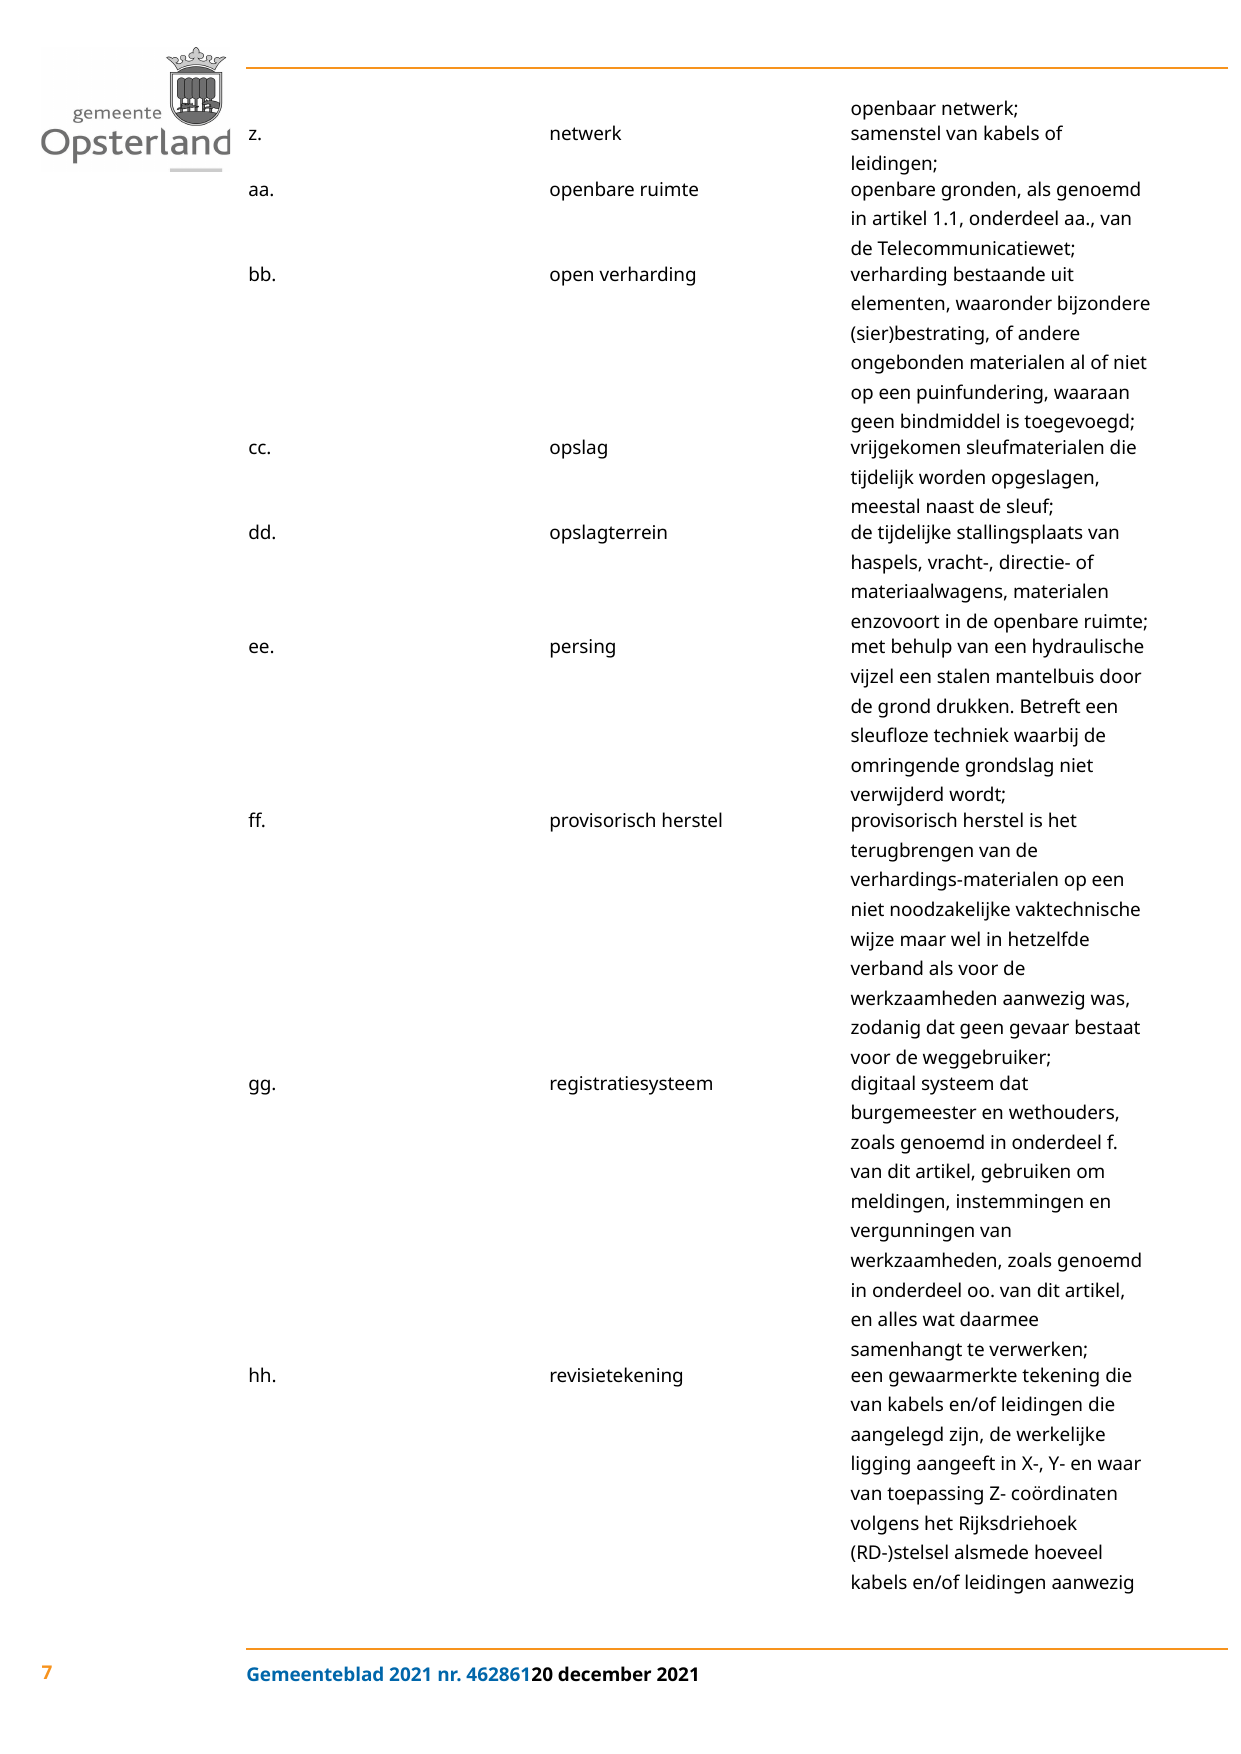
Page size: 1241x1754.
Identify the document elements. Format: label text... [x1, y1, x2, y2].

table_cell [248, 95, 549, 121]
table_cell gg. [248, 1070, 549, 1362]
table_cell [549, 95, 850, 121]
table_cell digitaal systeem dat burgemeester en wethouders, zoals genoemd in onderdeel f. van dit artikel, gebruiken om meldingen, instemmingen en vergunningen van werkzaamheden, zoals genoemd in onderdeel oo. van dit artikel, en alles wat daarmee samenhangt te verwerken; [850, 1070, 1152, 1362]
table_cell opslagterrein [549, 519, 850, 634]
table_cell revisietekening [549, 1362, 850, 1594]
picture [41, 47, 231, 172]
table_cell met behulp van een hydraulische vijzel een stalen mantelbuis door de grond drukken. Betreft een sleufloze techniek waarbij de omringende grondslag niet verwijderd wordt; [850, 634, 1152, 807]
table_cell open verharding [549, 261, 850, 434]
table_cell de tijdelijke stallingsplaats van haspels, vracht-, directie- of materiaalwagens, materialen enzovoort in de openbare ruimte; [850, 519, 1152, 634]
table_cell openbare ruimte [549, 176, 850, 261]
table_cell ff. [248, 808, 549, 1070]
table_cell verharding bestaande uit elementen, waaronder bijzondere (sier)bestrating, of andere ongebonden materialen al of niet op een puinfundering, waaraan geen bindmiddel is toegevoegd; [850, 261, 1152, 434]
table_cell hh. [248, 1362, 549, 1594]
table_cell bb. [248, 261, 549, 434]
table_cell provisorisch herstel is het terugbrengen van de verhardings-materialen op een niet noodzakelijke vaktechnische wijze maar wel in hetzelfde verband als voor de werkzaamheden aanwezig was, zodanig dat geen gevaar bestaat voor de weggebruiker; [850, 808, 1152, 1070]
table_cell openbare gronden, als genoemd in artikel 1.1, onderdeel aa., van de Telecommunicatiewet; [850, 176, 1152, 261]
table_cell een gewaarmerkte tekening die van kabels en/of leidingen die aangelegd zijn, de werkelijke ligging aangeeft in X-, Y- en waar van toepassing Z- coördinaten volgens het Rijksdriehoek (RD-)stelsel alsmede hoeveel kabels en/of leidingen aanwezig [850, 1362, 1152, 1594]
table_cell opslag [549, 434, 850, 519]
table_cell ee. [248, 634, 549, 807]
table_cell vrijgekomen sleufmaterialen die tijdelijk worden opgeslagen, meestal naast de sleuf; [850, 434, 1152, 519]
table_cell z. [248, 121, 549, 176]
table_cell dd. [248, 519, 549, 634]
table_cell cc. [248, 434, 549, 519]
table_cell netwerk [549, 121, 850, 176]
table_cell aa. [248, 176, 549, 261]
table_cell samenstel van kabels of leidingen; [850, 121, 1152, 176]
table_cell openbaar netwerk; [850, 95, 1152, 121]
table_cell registratiesysteem [549, 1070, 850, 1362]
table_cell provisorisch herstel [549, 808, 850, 1070]
table_cell persing [549, 634, 850, 807]
